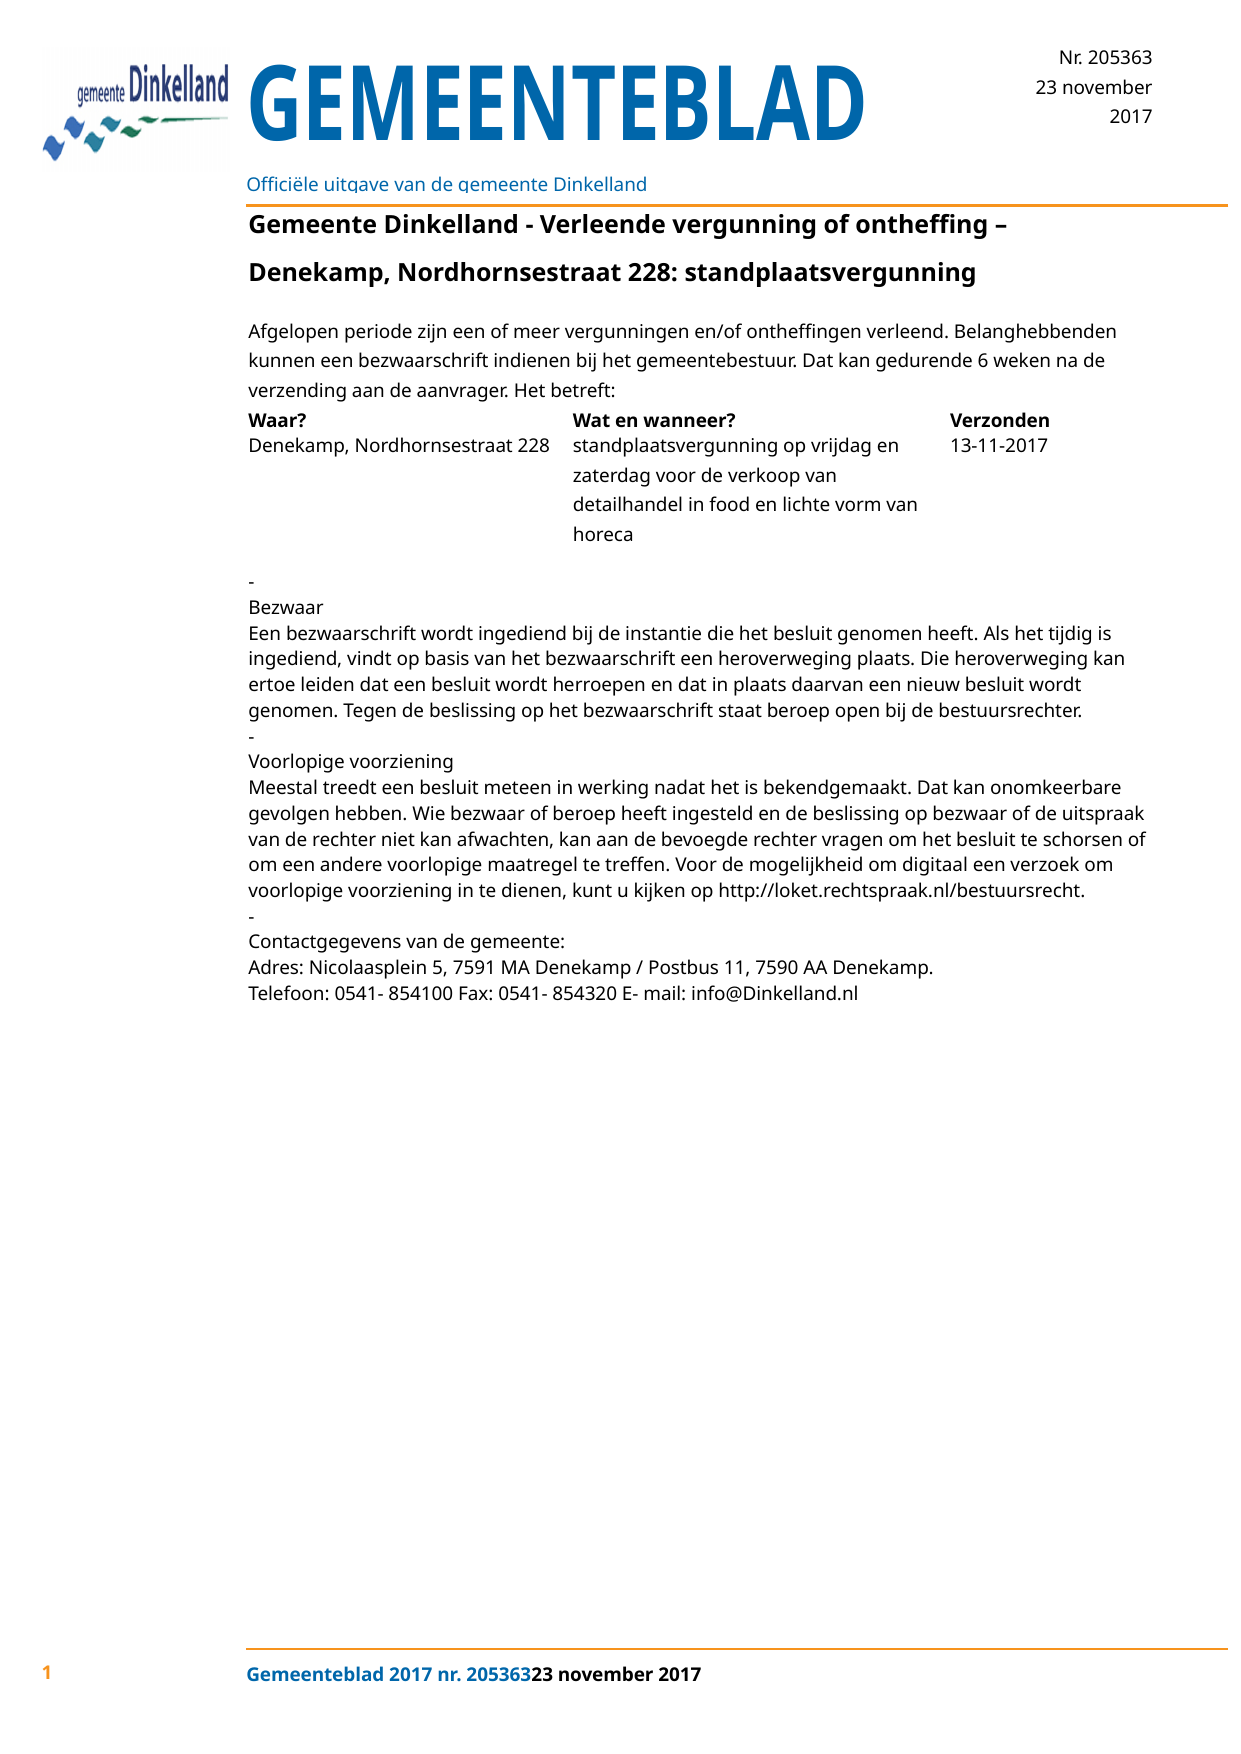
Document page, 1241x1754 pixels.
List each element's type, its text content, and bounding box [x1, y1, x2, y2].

text Afgelopen periode zijn een of meer vergunningen en/of ontheffingen verleend. Belanghebbenden kunnen een bezwaarschrift indienen bij het gemeentebestuur. Dat kan gedurende 6 weken na de verzending aan de aanvrager. Het betreft: [248, 318, 1152, 403]
table_cell Denekamp, Nordhornsestraat 228 [248, 433, 573, 547]
text Telefoon: 0541- 854100 Fax: 0541- 854320 E- mail: info@Dinkelland.nl [248, 980, 1152, 1006]
text - [248, 723, 1152, 748]
table_cell standplaatsvergunning op vrijdag en zaterdag voor de verkoop van detailhandel in food en lichte vorm van horeca [573, 433, 950, 547]
text Contactgegevens van de gemeente: [248, 929, 1152, 954]
table_header Wat en wanneer? [573, 407, 950, 432]
text Bezwaar [248, 594, 1152, 620]
table_header Waar? [248, 407, 573, 432]
text Voorlopige voorziening [248, 748, 1152, 774]
table_cell 13-11-2017 [950, 433, 1152, 547]
text Adres: Nicolaasplein 5, 7591 MA Denekamp / Postbus 11, 7590 AA Denekamp. [248, 954, 1152, 980]
picture [41, 47, 231, 172]
text Een bezwaarschrift wordt ingediend bij de instantie die het besluit genomen heeft. Als het tijdig is ingediend, vindt op basis van het bezwaarschrift een heroverweging plaats. Die heroverweging kan ertoe leiden dat een besluit wordt herroepen en dat in plaats daarvan een nieuw besluit wordt genomen. Tegen de beslissing op het bezwaarschrift staat beroep open bij de bestuursrechter. [248, 620, 1152, 723]
text - [248, 903, 1152, 929]
text Meestal treedt een besluit meteen in werking nadat het is bekendgemaakt. Dat kan onomkeerbare gevolgen hebben. Wie bezwaar of beroep heeft ingesteld en de beslissing op bezwaar of de uitspraak van de rechter niet kan afwachten, kan aan de bevoegde rechter vragen om het besluit te schorsen of om een andere voorlopige maatregel te treffen. Voor de mogelijkheid om digitaal een verzoek om voorlopige voorziening in te dienen, kunt u kijken op http://loket.rechtspraak.nl/bestuursrecht. [248, 774, 1152, 903]
text - [248, 568, 1152, 594]
text Gemeente Dinkelland - Verleende vergunning of ontheffing – Denekamp, Nordhornsestraat 228: standplaatsvergunning [248, 207, 1152, 288]
table_header Verzonden [950, 407, 1152, 432]
